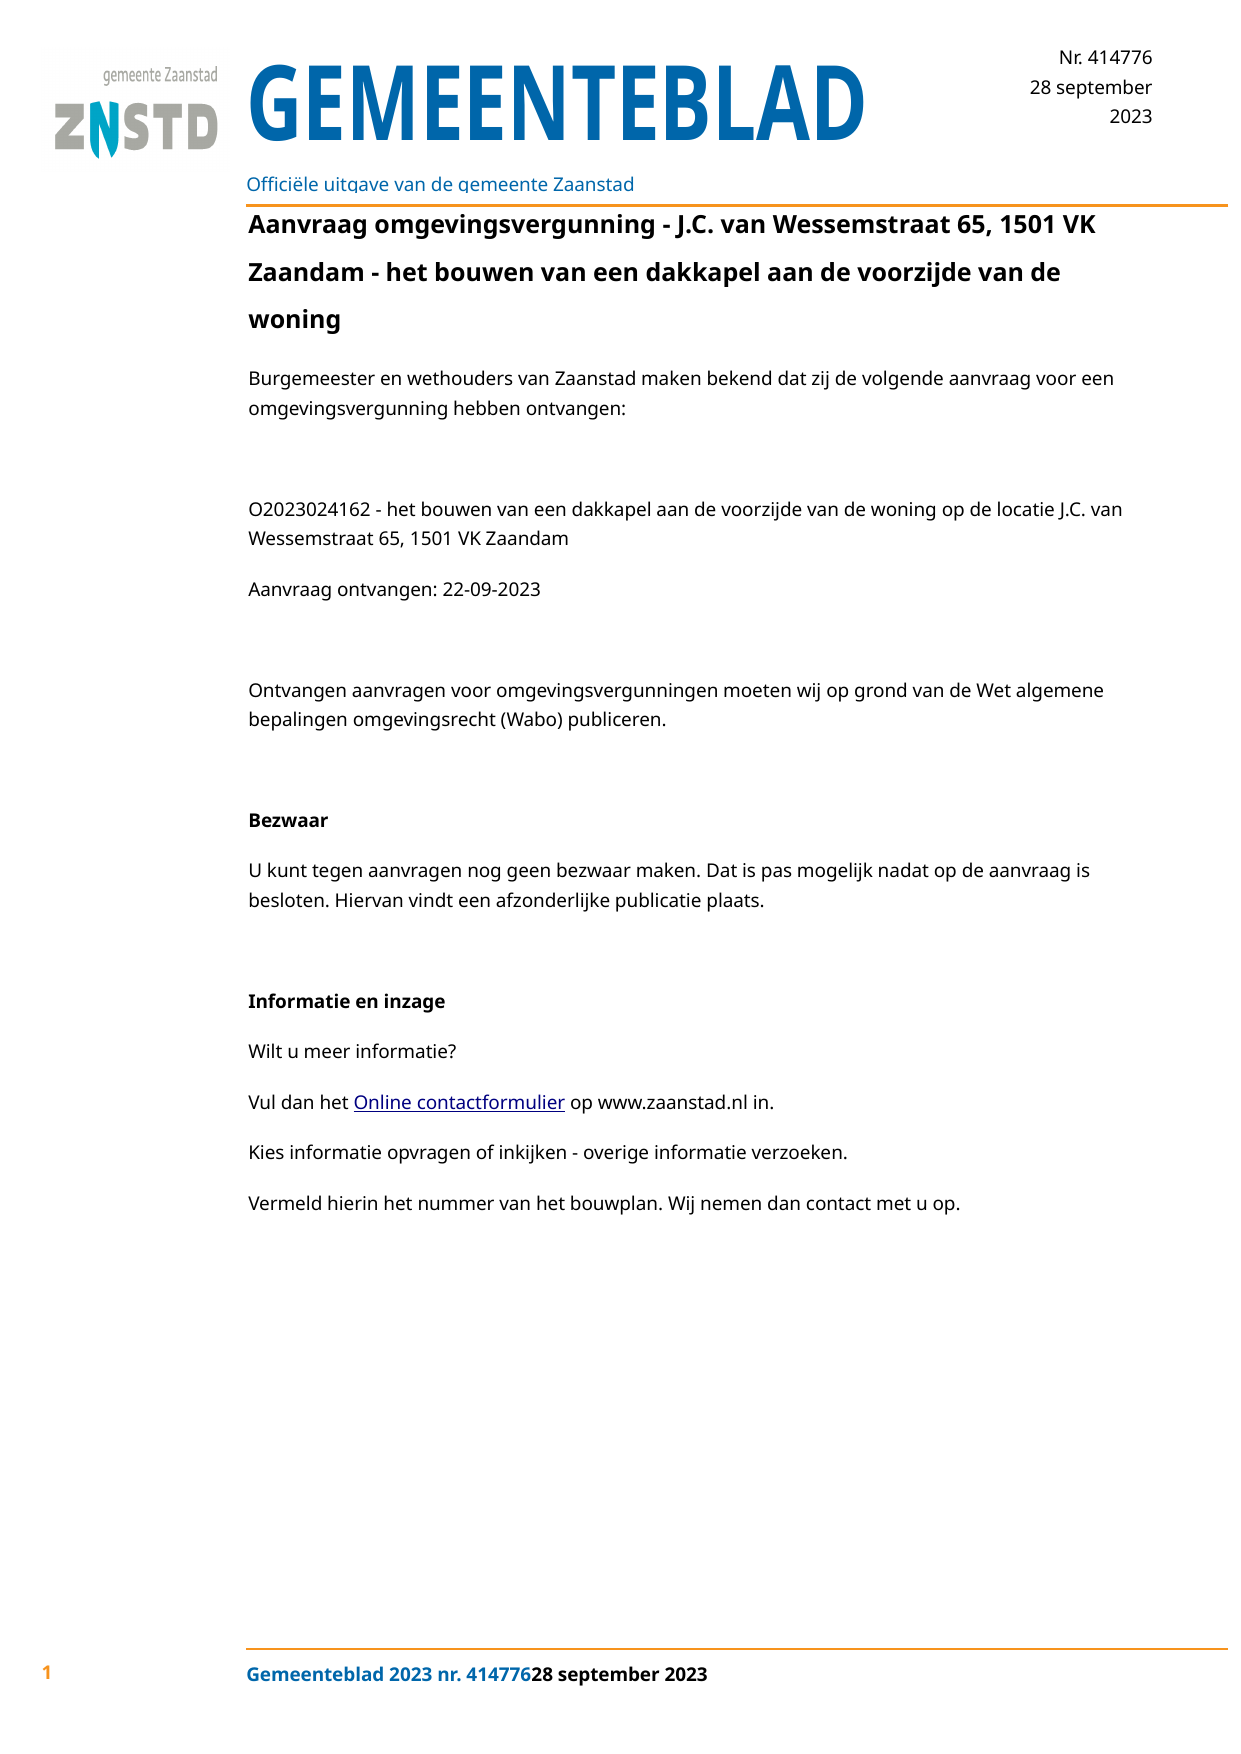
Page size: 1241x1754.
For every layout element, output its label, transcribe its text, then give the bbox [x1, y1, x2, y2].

text Burgemeester en wethouders van Zaanstad maken bekend dat zij de volgende aanvraag voor een omgevingsvergunning hebben ontvangen: [248, 366, 1152, 421]
text O2023024162 - het bouwen van een dakkapel aan de voorzijde van de woning op de locatie J.C. van Wessemstraat 65, 1501 VK Zaandam [248, 496, 1152, 551]
text Informatie en inzage [248, 988, 1152, 1014]
text U kunt tegen aanvragen nog geen bezwaar maken. Dat is pas mogelijk nadat op de aanvraag is besloten. Hiervan vindt een afzonderlijke publicatie plaats. [248, 858, 1152, 913]
text Vul dan het Online contactformulier op www.zaanstad.nl in. [248, 1089, 1152, 1114]
text Bezwaar [248, 807, 1152, 833]
text Aanvraag ontvangen: 22-09-2023 [248, 576, 1152, 602]
text Wilt u meer informatie? [248, 1038, 1152, 1064]
text Ontvangen aanvragen voor omgevingsvergunningen moeten wij op grond van de Wet algemene bepalingen omgevingsrecht (Wabo) publiceren. [248, 677, 1152, 732]
text Vermeld hierin het nummer van het bouwplan. Wij nemen dan contact met u op. [248, 1190, 1152, 1215]
text Kies informatie opvragen of inkijken - overige informatie verzoeken. [248, 1139, 1152, 1165]
picture [41, 47, 231, 172]
text Aanvraag omgevingsvergunning - J.C. van Wessemstraat 65, 1501 VK Zaandam - het bouwen van een dakkapel aan de voorzijde van de woning [248, 207, 1152, 336]
